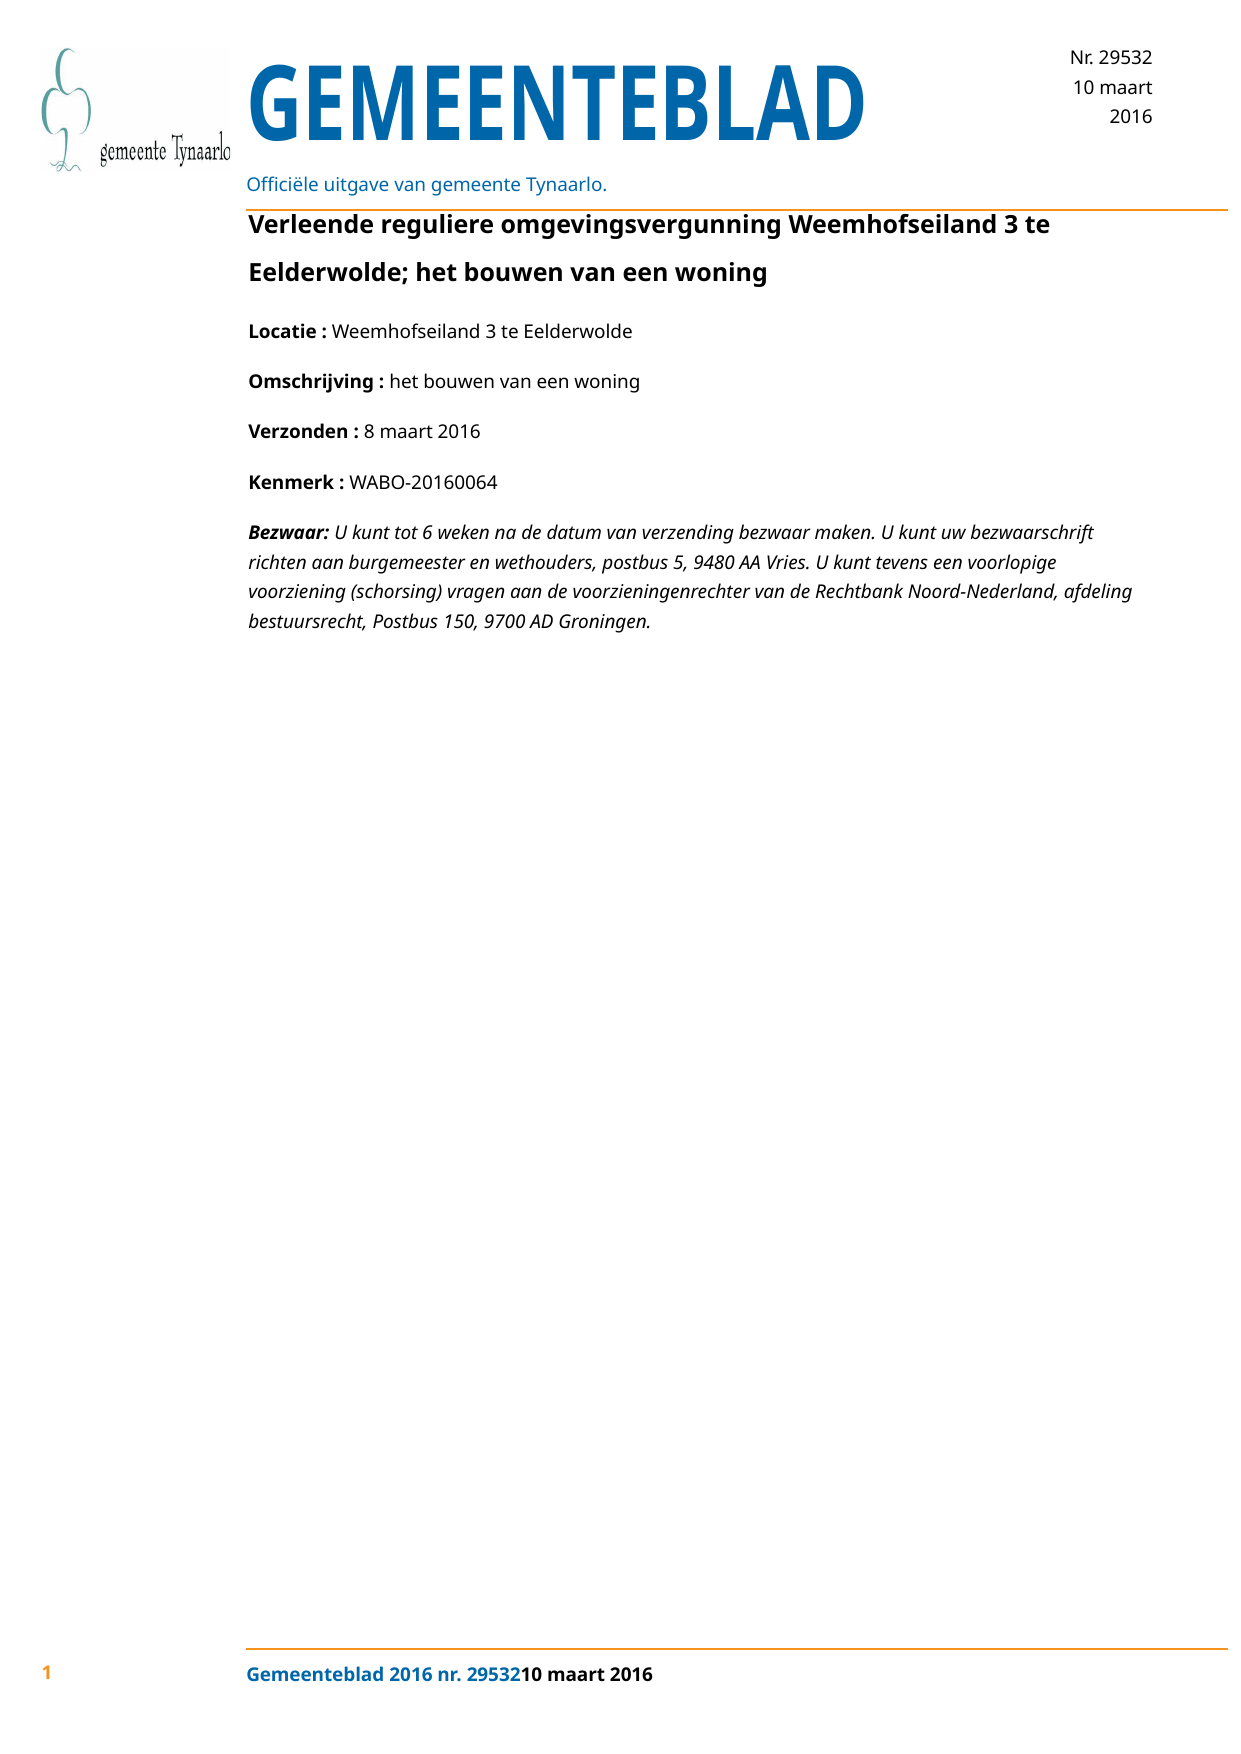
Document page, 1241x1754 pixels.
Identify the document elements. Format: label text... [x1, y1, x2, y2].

text Verleende reguliere omgevingsvergunning Weemhofseiland 3 te Eelderwolde; het bouwen van een woning [248, 211, 1152, 288]
text Verzonden : 8 maart 2016 [248, 419, 1152, 444]
text Locatie : Weemhofseiland 3 te Eelderwolde [248, 318, 1152, 344]
text Kenmerk : WABO-20160064 [248, 469, 1152, 495]
text Omschrijving : het bouwen van een woning [248, 368, 1152, 394]
picture [41, 47, 231, 172]
text Bezwaar: U kunt tot 6 weken na de datum van verzending bezwaar maken. U kunt uw bezwaarschrift richten aan burgemeester en wethouders, postbus 5, 9480 AA Vries. U kunt tevens een voorlopige voorziening (schorsing) vragen aan de voorzieningenrechter van de Rechtbank Noord-Nederland, afdeling bestuursrecht, Postbus 150, 9700 AD Groningen. [248, 519, 1152, 634]
